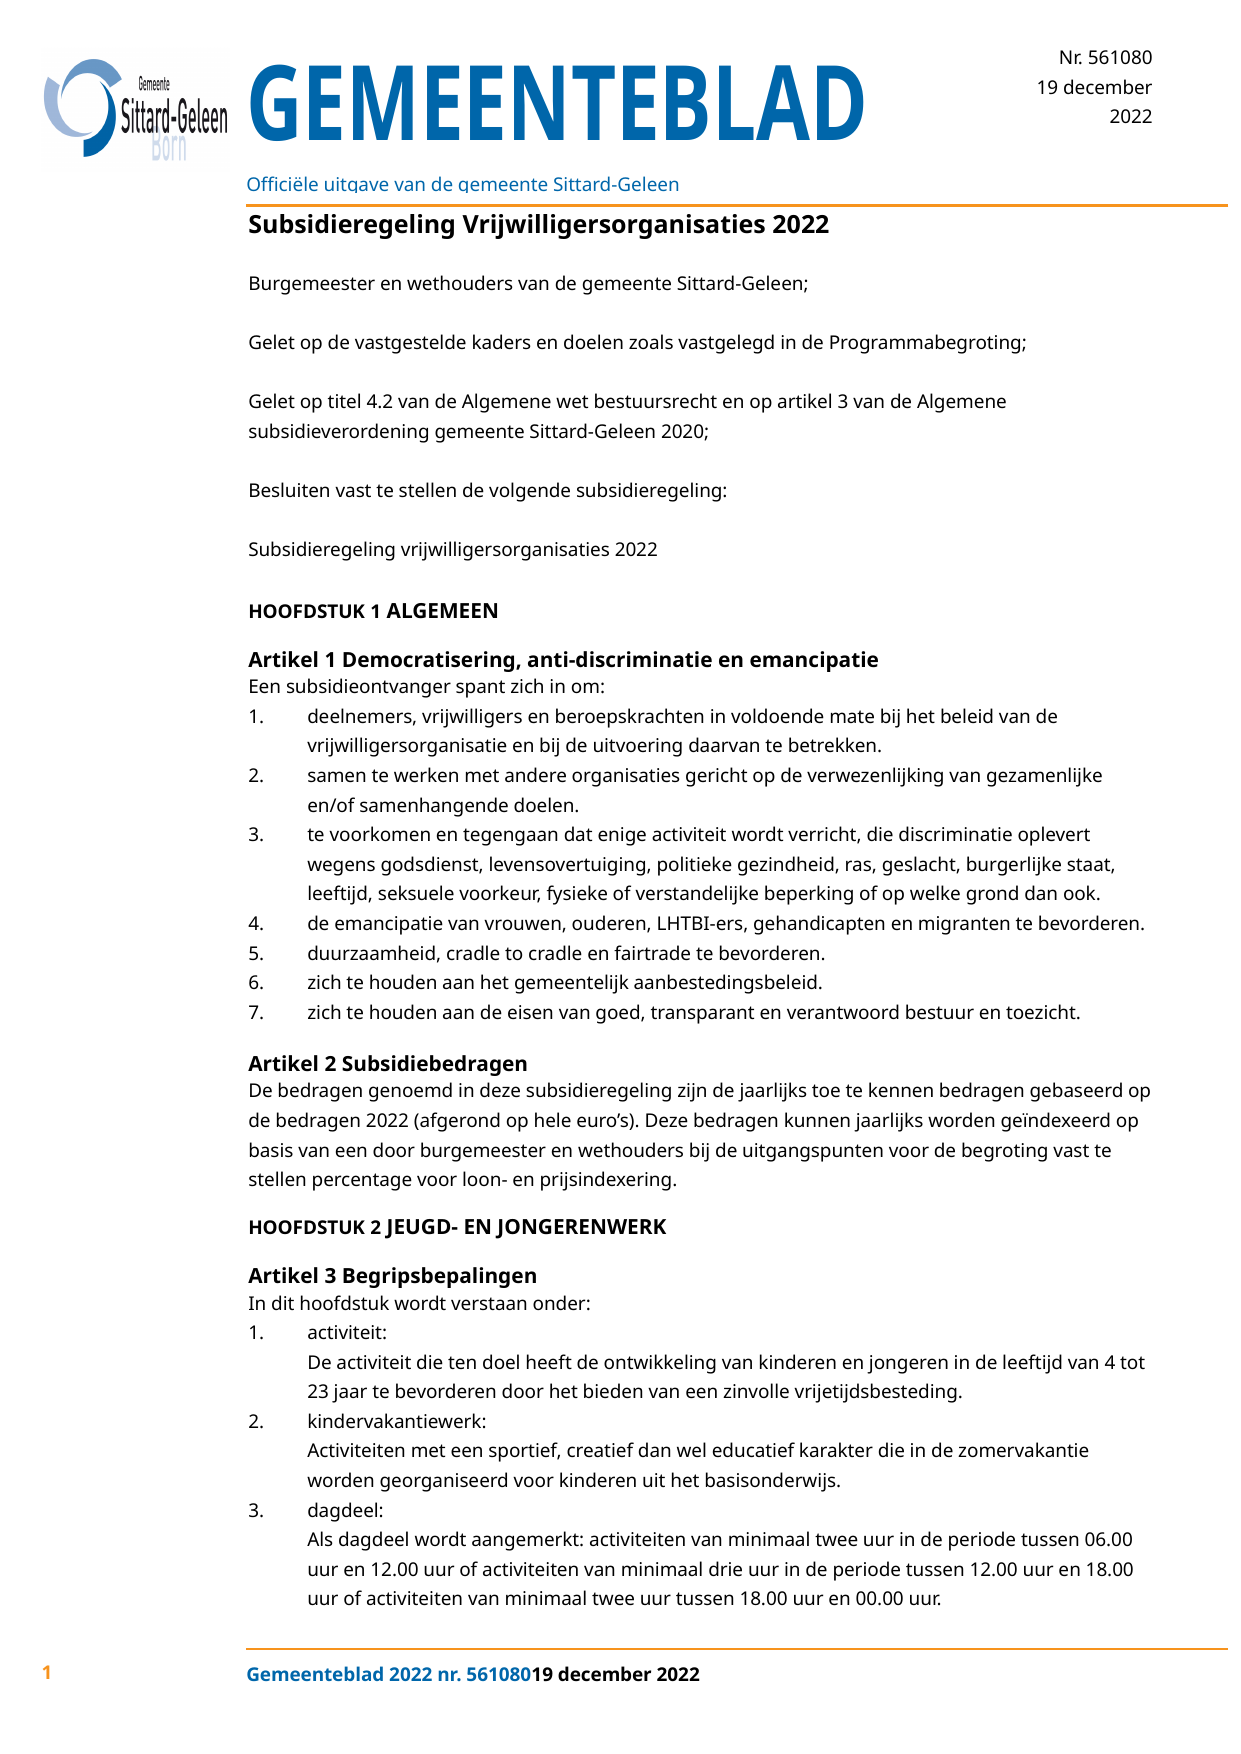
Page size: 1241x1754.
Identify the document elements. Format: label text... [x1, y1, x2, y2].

list deelnemers, vrijwilligers en beroepskrachten in voldoende mate bij het beleid van de vrijwilligersorganisatie en bij de uitvoering daarvan te betrekken. [248, 703, 1152, 758]
list te voorkomen en tegengaan dat enige activiteit wordt verricht, die discriminatie oplevert wegens godsdienst, levensovertuiging, politieke gezindheid, ras, geslacht, burgerlijke staat, leeftijd, seksuele voorkeur, fysieke of verstandelijke beperking of op welke grond dan ook. [248, 821, 1152, 906]
text Artikel 3 Begripsbepalingen [248, 1261, 1152, 1290]
text HOOFDSTUK 1 ALGEMEEN [248, 596, 1152, 624]
text Een subsidieontvanger spant zich in om: [248, 673, 1152, 699]
list duurzaamheid, cradle to cradle en fairtrade te bevorderen. [248, 940, 1152, 965]
text De bedragen genoemd in deze subsidieregeling zijn de jaarlijks toe te kennen bedragen gebaseerd op de bedragen 2022 (afgerond op hele euro’s). Deze bedragen kunnen jaarlijks worden geïndexeerd op basis van een door burgemeester en wethouders bij de uitgangspunten voor de begroting vast te stellen percentage voor loon- en prijsindexering. [248, 1078, 1152, 1192]
text HOOFDSTUK 2 JEUGD- EN JONGERENWERK [248, 1212, 1152, 1241]
list zich te houden aan de eisen van goed, transparant en verantwoord bestuur en toezicht. [248, 999, 1152, 1024]
text Gelet op de vastgestelde kaders en doelen zoals vastgelegd in de Programmabegroting; [248, 329, 1152, 355]
list kindervakantiewerk: [248, 1408, 1152, 1434]
list samen te werken met andere organisaties gericht op de verwezenlijking van gezamenlijke en/of samenhangende doelen. [248, 762, 1152, 817]
list Activiteiten met een sportief, creatief dan wel educatief karakter die in de zomervakantie worden georganiseerd voor kinderen uit het basisonderwijs. [248, 1438, 1152, 1493]
list de emancipatie van vrouwen, ouderen, LHTBI-ers, gehandicapten en migranten te bevorderen. [248, 910, 1152, 936]
text Besluiten vast te stellen de volgende subsidieregeling: [248, 477, 1152, 503]
text Artikel 2 Subsidiebedragen [248, 1049, 1152, 1078]
text In dit hoofdstuk wordt verstaan onder: [248, 1290, 1152, 1316]
text Burgemeester en wethouders van de gemeente Sittard-Geleen; [248, 270, 1152, 296]
list De activiteit die ten doel heeft de ontwikkeling van kinderen en jongeren in de leeftijd van 4 tot 23 jaar te bevorderen door het bieden van een zinvolle vrijetijdsbesteding. [248, 1349, 1152, 1404]
text Subsidieregeling Vrijwilligersorganisaties 2022 [248, 207, 1152, 241]
text Gelet op titel 4.2 van de Algemene wet bestuursrecht en op artikel 3 van de Algemene subsidieverordening gemeente Sittard-Geleen 2020; [248, 389, 1152, 444]
list dagdeel: [248, 1497, 1152, 1523]
picture [41, 47, 231, 172]
list Als dagdeel wordt aangemerkt: activiteiten van minimaal twee uur in de periode tussen 06.00 uur en 12.00 uur of activiteiten van minimaal drie uur in de periode tussen 12.00 uur en 18.00 uur of activiteiten van minimaal twee uur tussen 18.00 uur en 00.00 uur. [248, 1526, 1152, 1611]
list activiteit: [248, 1319, 1152, 1345]
text Subsidieregeling vrijwilligersorganisaties 2022 [248, 537, 1152, 562]
list zich te houden aan het gemeentelijk aanbestedingsbeleid. [248, 969, 1152, 995]
text Artikel 1 Democratisering, anti-discriminatie en emancipatie [248, 645, 1152, 673]
